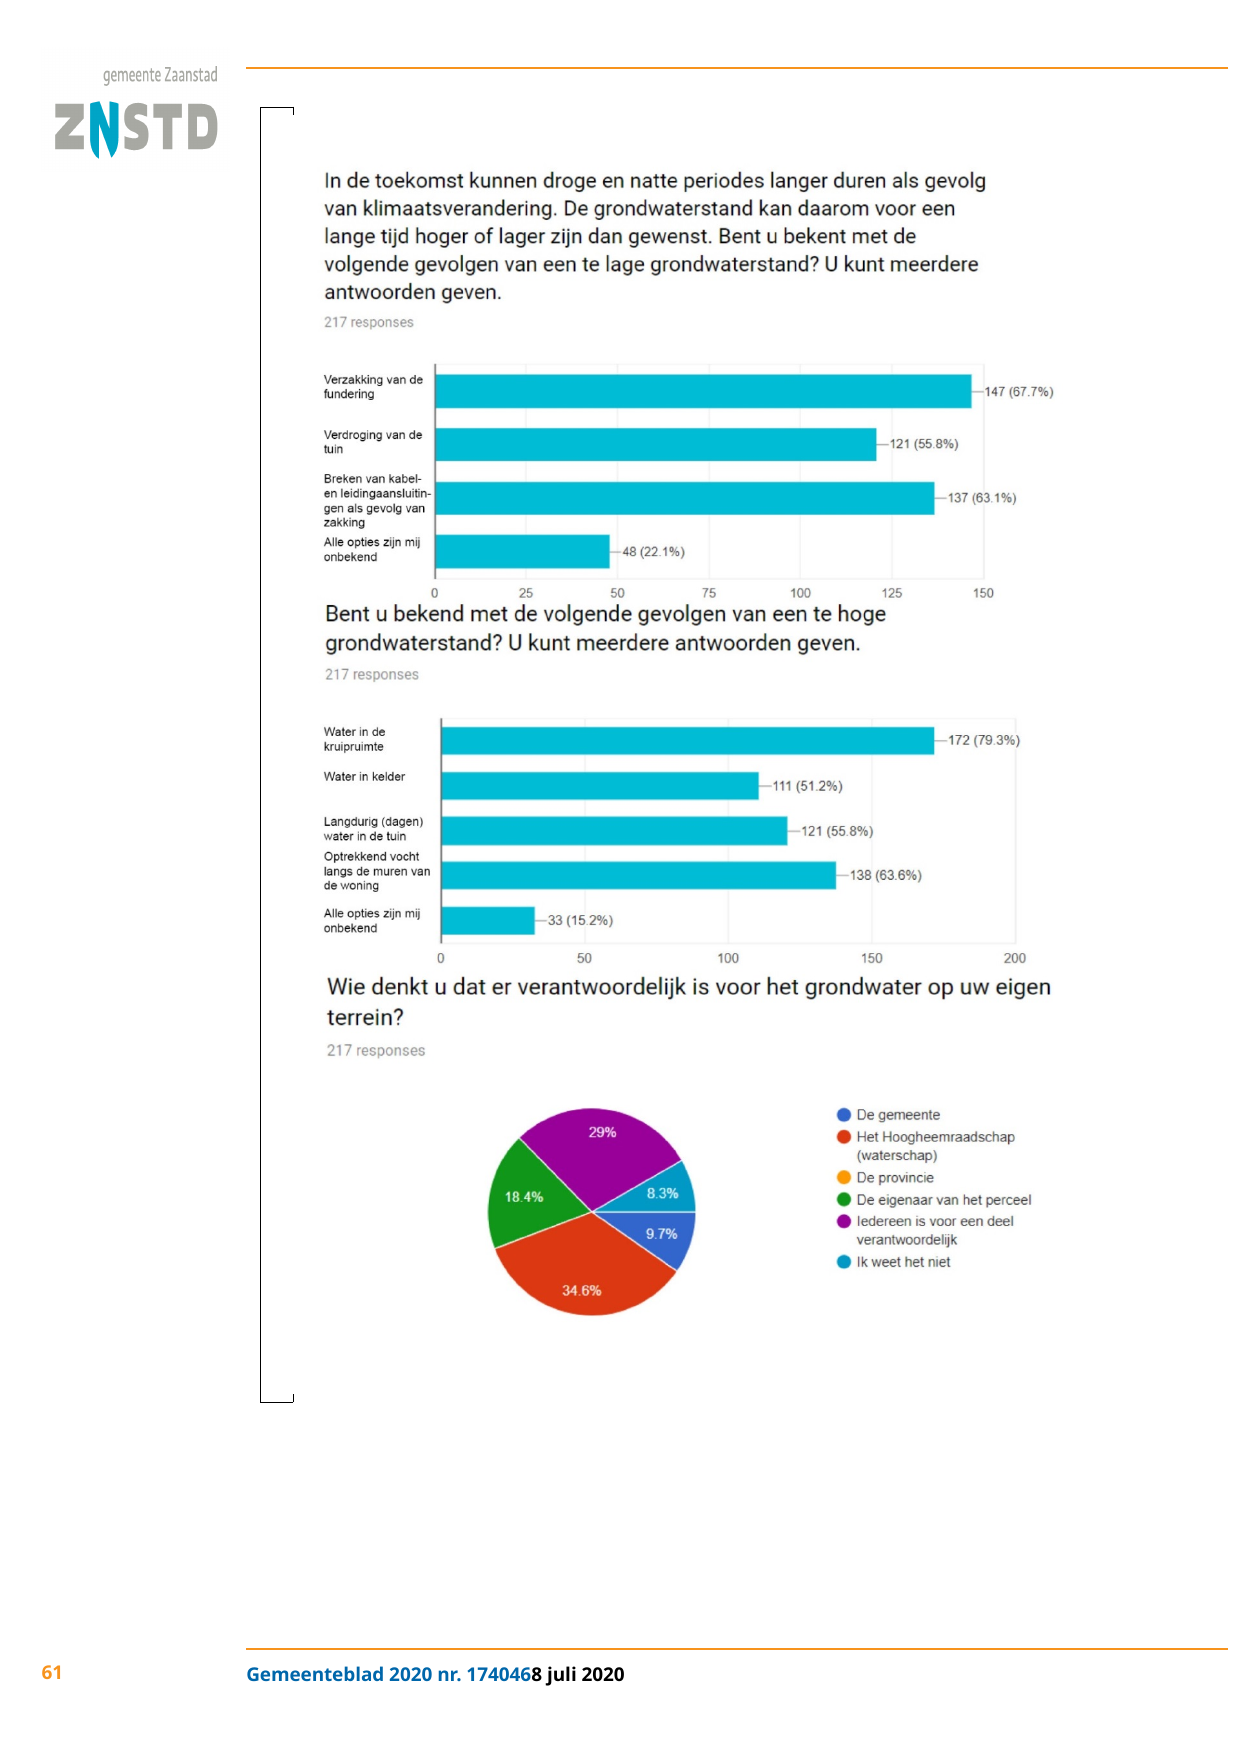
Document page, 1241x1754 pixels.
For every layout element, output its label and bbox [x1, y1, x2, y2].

picture [268, 115, 1173, 1394]
picture [41, 47, 231, 172]
